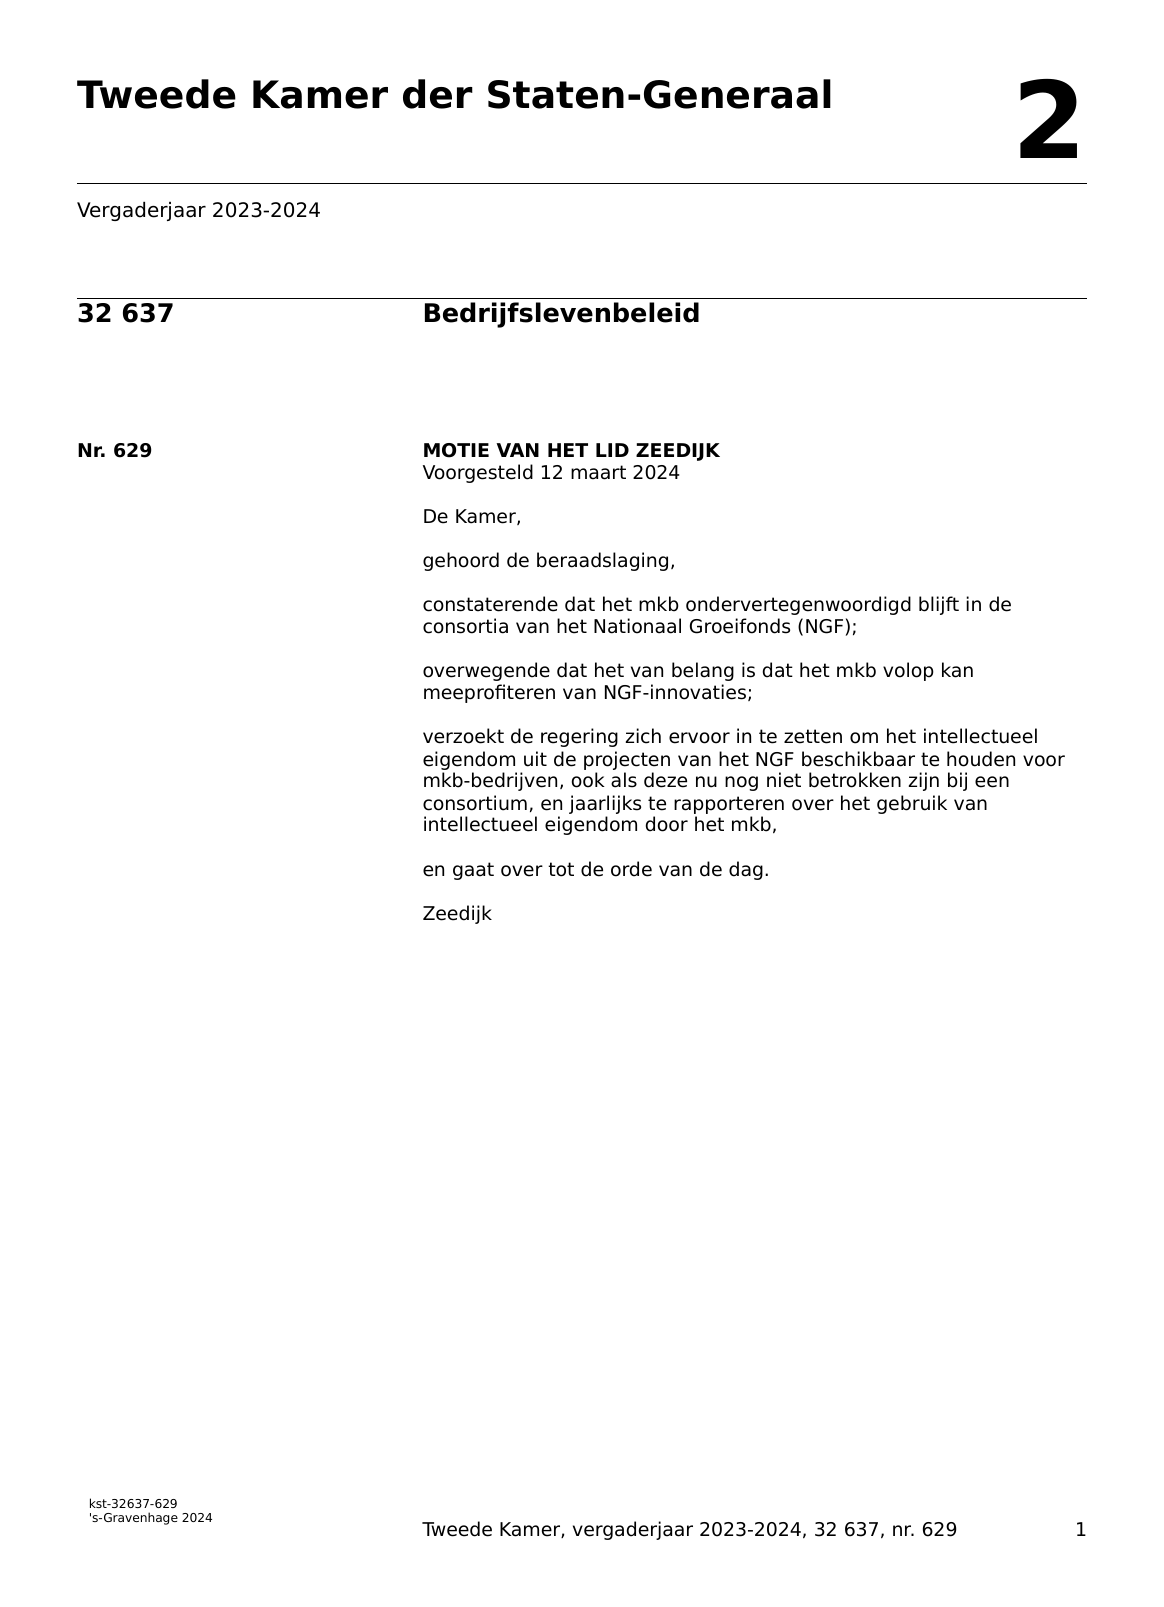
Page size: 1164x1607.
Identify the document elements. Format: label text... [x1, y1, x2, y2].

text 's-Gravenhage 2024 [88, 1511, 323, 1525]
text kst-32637-629 [88, 1497, 323, 1511]
subtitle Nr. 629 MOTIE VAN HET LID ZEEDIJK [77, 440, 1087, 462]
text gehoord de beraadslaging, [422, 550, 1087, 572]
table_cell Vergaderjaar 2023-2024 [77, 184, 1087, 298]
text constaterende dat het mkb ondervertegenwoordigd blijft in de consortia van het Nationaal Groeifonds (NGF); [422, 594, 1087, 638]
table_header 2 [886, 59, 1087, 183]
subtitle 32 637 Bedrijfslevenbeleid [77, 299, 1087, 329]
table_header Tweede Kamer der Staten-Generaal [77, 59, 886, 183]
text Zeedijk [422, 903, 1087, 925]
text overwegende dat het van belang is dat het mkb volop kan meeprofiteren van NGF-innovaties; [422, 660, 1087, 704]
text Voorgesteld 12 maart 2024 [422, 462, 1087, 484]
text verzoekt de regering zich ervoor in te zetten om het intellectueel eigendom uit de projecten van het NGF beschikbaar te houden voor mkb-bedrijven, ook als deze nu nog niet betrokken zijn bij een consortium, en jaarlijks te rapporteren over het gebruik van intellectueel eigendom door het mkb, [422, 726, 1087, 836]
text De Kamer, [422, 506, 1087, 528]
text en gaat over tot de orde van de dag. [422, 858, 1087, 881]
